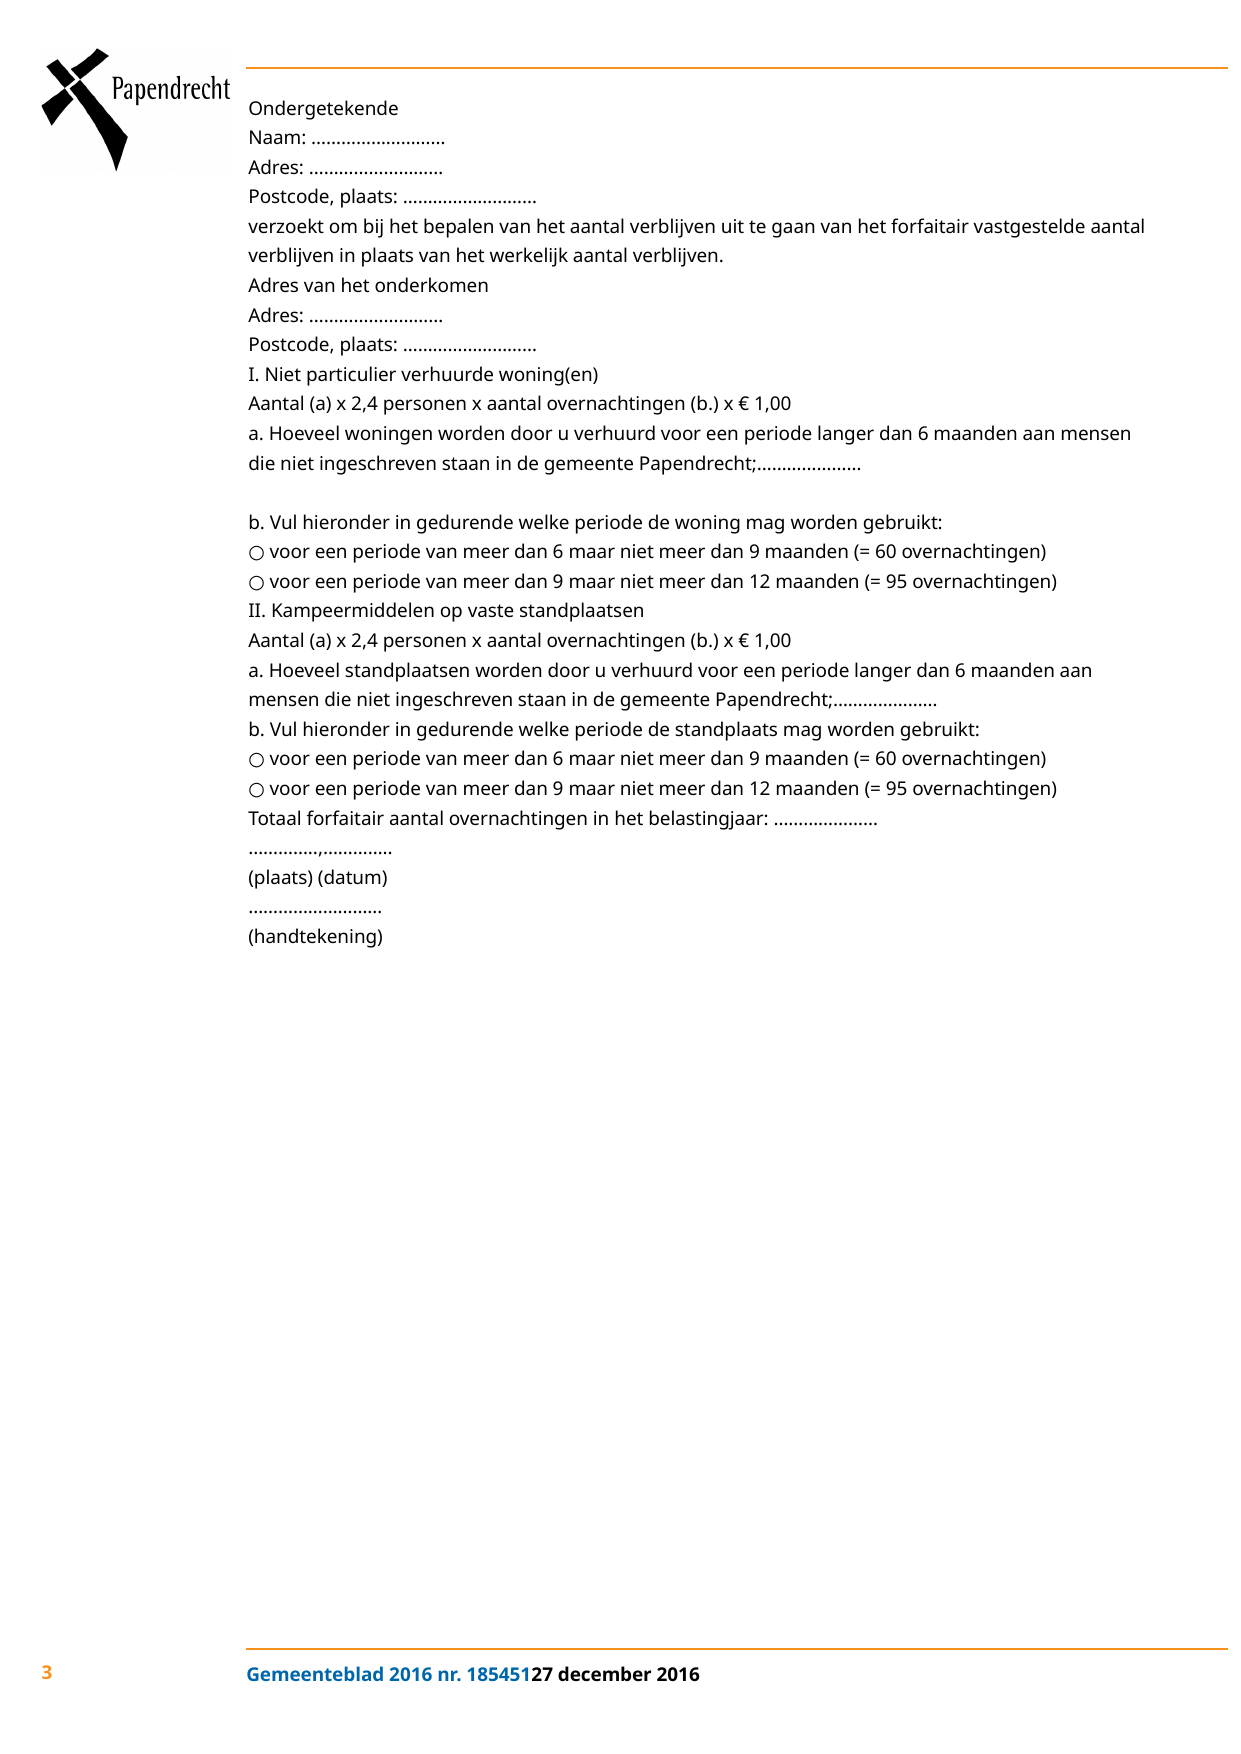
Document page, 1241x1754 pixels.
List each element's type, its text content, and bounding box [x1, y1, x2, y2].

text Postcode, plaats: ……………………… [248, 331, 1152, 357]
text Totaal forfaitair aantal overnachtingen in het belastingjaar: ………………… [248, 805, 1152, 831]
text a. Hoeveel standplaatsen worden door u verhuurd voor een periode langer dan 6 maanden aan mensen die niet ingeschreven staan in de gemeente Papendrecht;………………… [248, 657, 1152, 712]
text ○ voor een periode van meer dan 6 maar niet meer dan 9 maanden (= 60 overnachtingen) [248, 538, 1152, 564]
text b. Vul hieronder in gedurende welke periode de standplaats mag worden gebruikt: [248, 716, 1152, 742]
text b. Vul hieronder in gedurende welke periode de woning mag worden gebruikt: [248, 509, 1152, 535]
text Adres: ……………………… [248, 302, 1152, 328]
text Adres: ……………………… [248, 154, 1152, 180]
text Aantal (a) x 2,4 personen x aantal overnachtingen (b.) x € 1,00 [248, 627, 1152, 653]
text Postcode, plaats: ……………………… [248, 183, 1152, 209]
text Aantal (a) x 2,4 personen x aantal overnachtingen (b.) x € 1,00 [248, 391, 1152, 416]
text (plaats) (datum) [248, 864, 1152, 890]
text …………..,………….. [248, 834, 1152, 860]
text ○ voor een periode van meer dan 9 maar niet meer dan 12 maanden (= 95 overnachtingen) [248, 775, 1152, 801]
text verzoekt om bij het bepalen van het aantal verblijven uit te gaan van het forfaitair vastgestelde aantal verblijven in plaats van het werkelijk aantal verblijven. [248, 213, 1152, 268]
picture [41, 47, 231, 172]
text II. Kampeermiddelen op vaste standplaatsen [248, 598, 1152, 623]
text I. Niet particulier verhuurde woning(en) [248, 361, 1152, 387]
text Ondergetekende [248, 95, 1152, 121]
text a. Hoeveel woningen worden door u verhuurd voor een periode langer dan 6 maanden aan mensen die niet ingeschreven staan in de gemeente Papendrecht;………………… [248, 420, 1152, 476]
text Naam: ……………………… [248, 124, 1152, 150]
text (handtekening) [248, 923, 1152, 949]
text ○ voor een periode van meer dan 9 maar niet meer dan 12 maanden (= 95 overnachtingen) [248, 568, 1152, 594]
text Adres van het onderkomen [248, 272, 1152, 298]
text ○ voor een periode van meer dan 6 maar niet meer dan 9 maanden (= 60 overnachtingen) [248, 746, 1152, 771]
text ……………………… [248, 893, 1152, 919]
